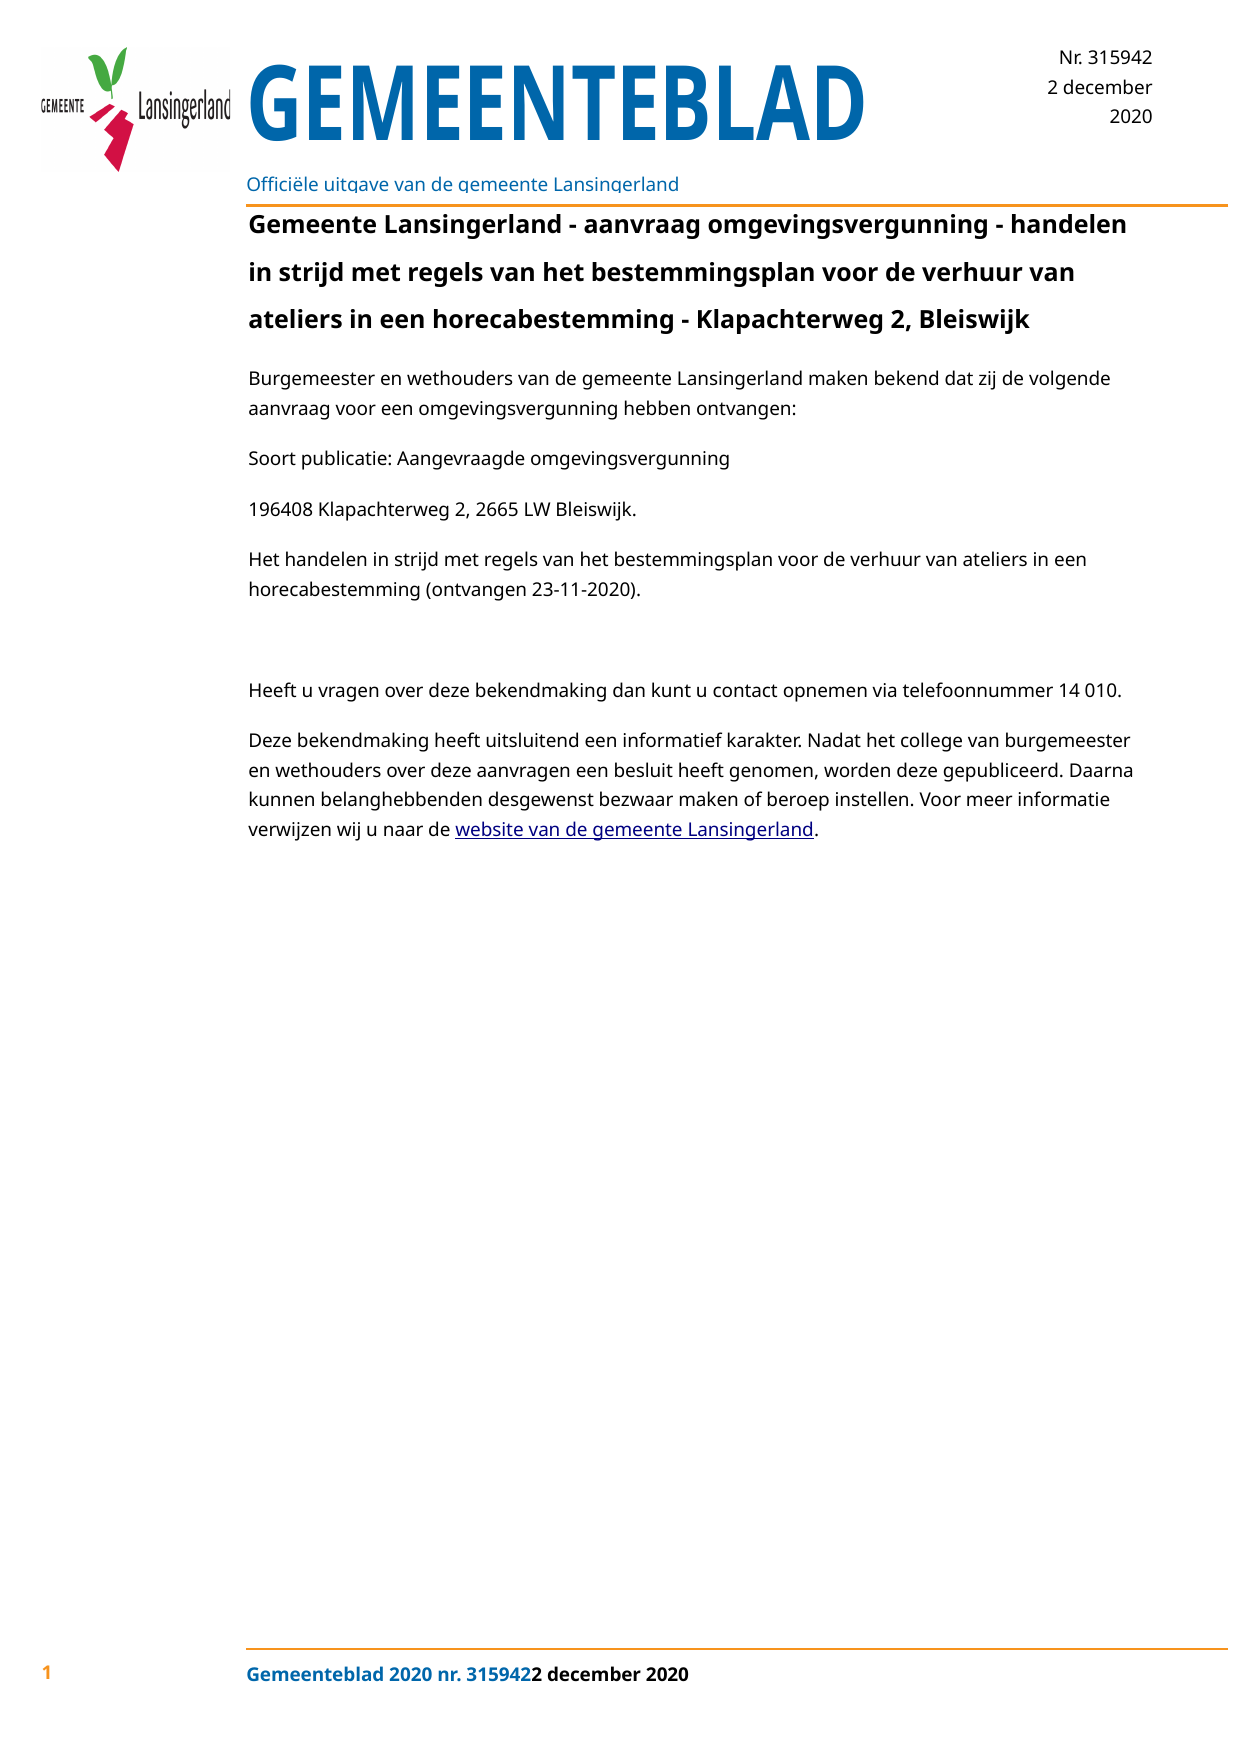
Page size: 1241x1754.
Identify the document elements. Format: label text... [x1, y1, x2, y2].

text Gemeente Lansingerland - aanvraag omgevingsvergunning - handelen in strijd met regels van het bestemmingsplan voor de verhuur van ateliers in een horecabestemming - Klapachterweg 2, Bleiswijk [248, 207, 1152, 336]
text Burgemeester en wethouders van de gemeente Lansingerland maken bekend dat zij de volgende aanvraag voor een omgevingsvergunning hebben ontvangen: [248, 366, 1152, 421]
text Soort publicatie: Aangevraagde omgevingsvergunning [248, 446, 1152, 471]
text 196408 Klapachterweg 2, 2665 LW Bleiswijk. [248, 496, 1152, 522]
text Deze bekendmaking heeft uitsluitend een informatief karakter. Nadat het college van burgemeester en wethouders over deze aanvragen een besluit heeft genomen, worden deze gepubliceerd. Daarna kunnen belanghebbenden desgewenst bezwaar maken of beroep instellen. Voor meer informatie verwijzen wij u naar de website van de gemeente Lansingerland. [248, 727, 1152, 842]
picture [41, 47, 231, 172]
text Het handelen in strijd met regels van het bestemmingsplan voor de verhuur van ateliers in een horecabestemming (ontvangen 23-11-2020). [248, 546, 1152, 602]
text Heeft u vragen over deze bekendmaking dan kunt u contact opnemen via telefoonnummer 14 010. [248, 677, 1152, 702]
